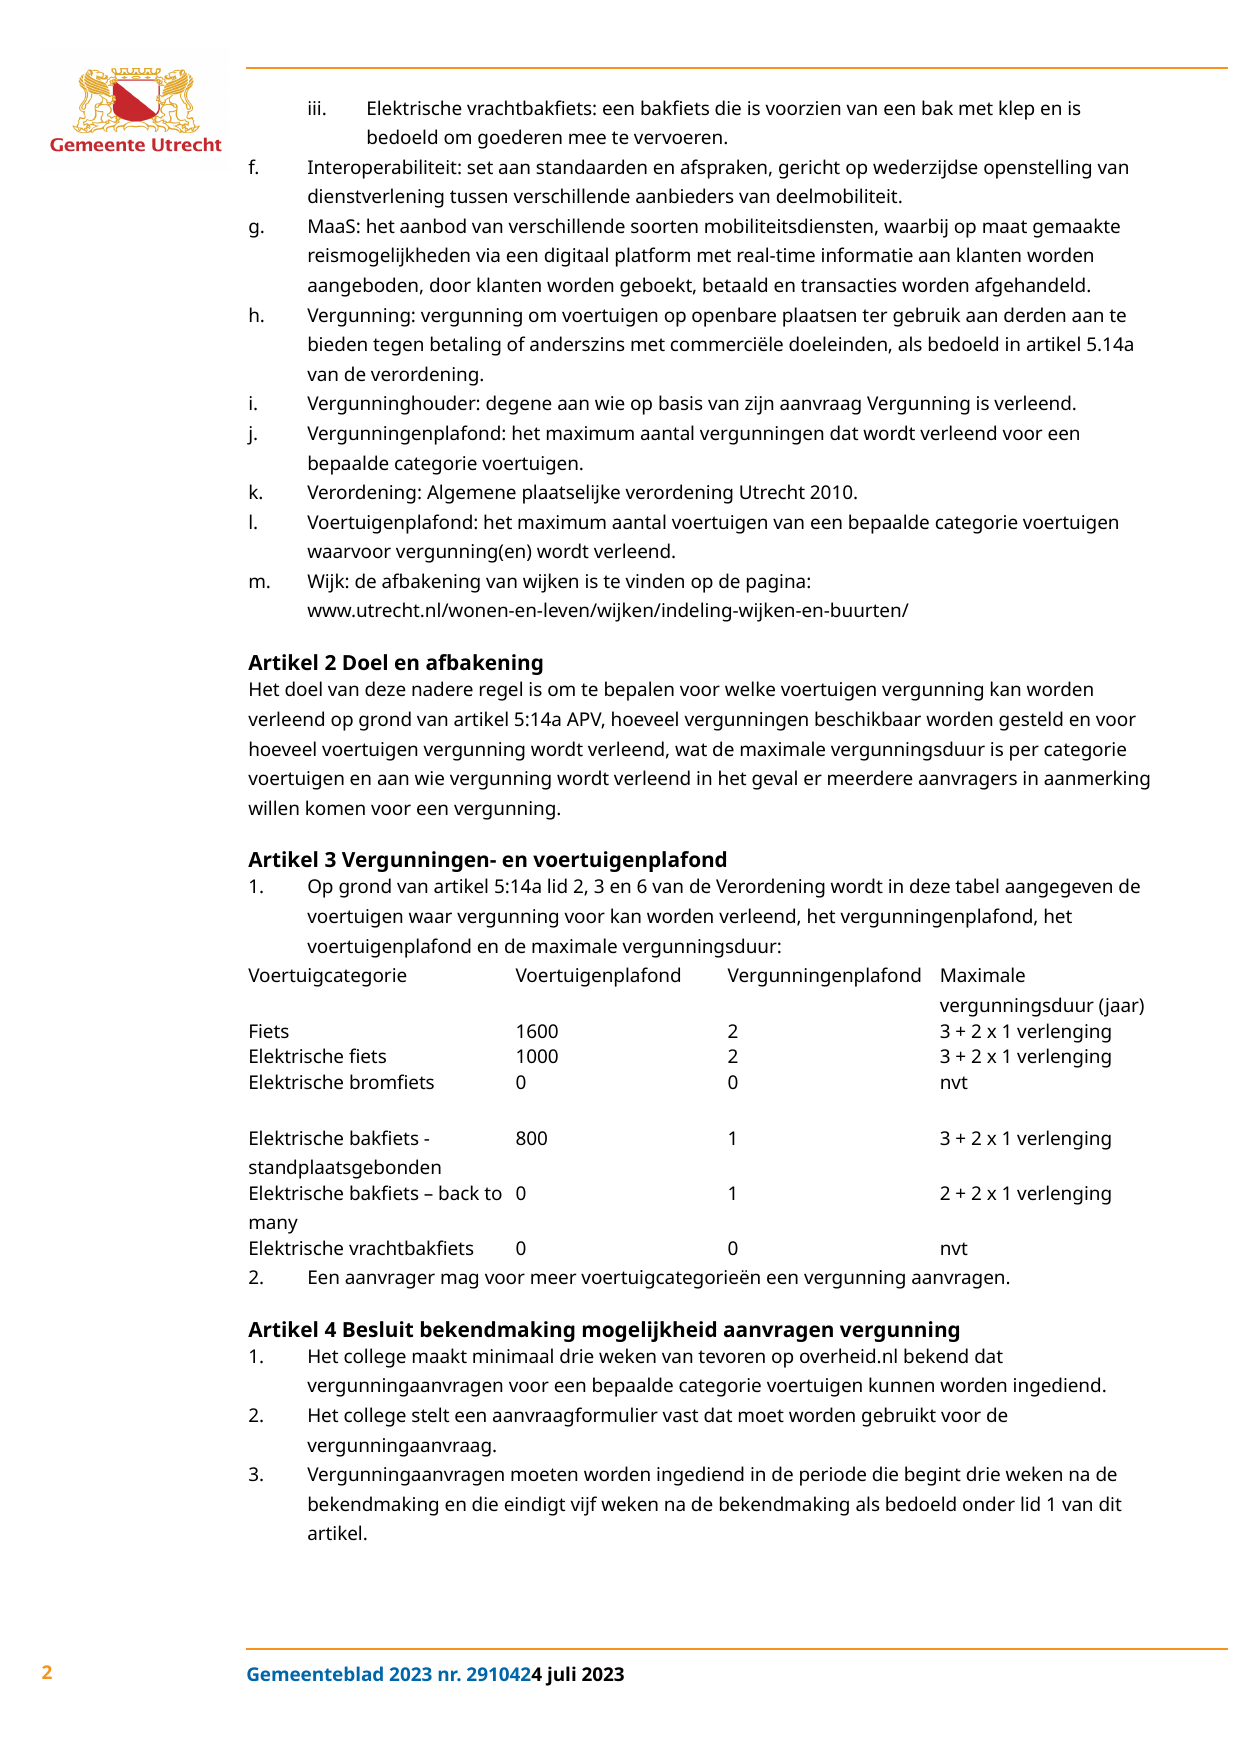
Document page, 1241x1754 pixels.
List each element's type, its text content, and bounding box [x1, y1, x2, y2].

table_cell 1 [728, 1180, 939, 1235]
table_cell nvt [940, 1235, 1152, 1261]
list Voertuigenplafond: het maximum aantal voertuigen van een bepaalde categorie voertuigen waarvoor vergunning(en) wordt verleend. [248, 509, 1152, 564]
table_cell 3 + 2 x 1 verlenging [940, 1044, 1152, 1069]
table_cell 0 [728, 1069, 939, 1125]
table_cell Elektrische vrachtbakfiets [248, 1235, 515, 1261]
text Artikel 2 Doel en afbakening [248, 648, 1152, 677]
list Vergunningenplafond: het maximum aantal vergunningen dat wordt verleend voor een bepaalde categorie voertuigen. [248, 420, 1152, 476]
text Het doel van deze nadere regel is om te bepalen voor welke voertuigen vergunning kan worden verleend op grond van artikel 5:14a APV, hoeveel vergunningen beschikbaar worden gesteld en voor hoeveel voertuigen vergunning wordt verleend, wat de maximale vergunningsduur is per categorie voertuigen en aan wie vergunning wordt verleend in het geval er meerdere aanvragers in aanmerking willen komen voor een vergunning. [248, 677, 1152, 821]
table_cell Fiets [248, 1018, 515, 1044]
list Vergunningaanvragen moeten worden ingediend in de periode die begint drie weken na de bekendmaking en die eindigt vijf weken na de bekendmaking als bedoeld onder lid 1 van dit artikel. [248, 1461, 1152, 1546]
list Verordening: Algemene plaatselijke verordening Utrecht 2010. [248, 479, 1152, 505]
list Interoperabiliteit: set aan standaarden en afspraken, gericht op wederzijdse openstelling van dienstverlening tussen verschillende aanbieders van deelmobiliteit. [248, 154, 1152, 209]
table_cell 800 [515, 1125, 727, 1180]
table_cell 1000 [515, 1044, 727, 1069]
table_header Voertuigcategorie [248, 963, 515, 1018]
table_cell 2 [728, 1044, 939, 1069]
list Vergunning: vergunning om voertuigen op openbare plaatsen ter gebruik aan derden aan te bieden tegen betaling of anderszins met commerciële doeleinden, als bedoeld in artikel 5.14a van de verordening. [248, 302, 1152, 387]
table_cell 1600 [515, 1018, 727, 1044]
table_cell 0 [515, 1180, 727, 1235]
list MaaS: het aanbod van verschillende soorten mobiliteitsdiensten, waarbij op maat gemaakte reismogelijkheden via een digitaal platform met real-time informatie aan klanten worden aangeboden, door klanten worden geboekt, betaald en transacties worden afgehandeld. [248, 213, 1152, 298]
table_cell 3 + 2 x 1 verlenging [940, 1125, 1152, 1180]
table_header Voertuigenplafond [515, 963, 727, 1018]
list Wijk: de afbakening van wijken is te vinden op de pagina: www.utrecht.nl/wonen-en-leven/wijken/indeling-wijken-en-buurten/ [248, 568, 1152, 623]
table_cell Elektrische fiets [248, 1044, 515, 1069]
text Artikel 4 Besluit bekendmaking mogelijkheid aanvragen vergunning [248, 1315, 1152, 1343]
list Elektrische vrachtbakfiets: een bakfiets die is voorzien van een bak met klep en is bedoeld om goederen mee te vervoeren. [307, 95, 1152, 150]
table_cell 0 [515, 1235, 727, 1261]
list Het college maakt minimaal drie weken van tevoren op overheid.nl bekend dat vergunningaanvragen voor een bepaalde categorie voertuigen kunnen worden ingediend. [248, 1343, 1152, 1398]
table_cell Elektrische bakfiets – back to many [248, 1180, 515, 1235]
list Vergunninghouder: degene aan wie op basis van zijn aanvraag Vergunning is verleend. [248, 391, 1152, 416]
table_cell 3 + 2 x 1 verlenging [940, 1018, 1152, 1044]
list Het college stelt een aanvraagformulier vast dat moet worden gebruikt voor de vergunningaanvraag. [248, 1402, 1152, 1458]
picture [41, 47, 231, 172]
list Een aanvrager mag voor meer voertuigcategorieën een vergunning aanvragen. [248, 1264, 1152, 1290]
list Op grond van artikel 5:14a lid 2, 3 en 6 van de Verordening wordt in deze tabel aangegeven de voertuigen waar vergunning voor kan worden verleend, het vergunningenplafond, het voertuigenplafond en de maximale vergunningsduur: [248, 874, 1152, 959]
table_cell 0 [728, 1235, 939, 1261]
table_cell 2 [728, 1018, 939, 1044]
table_header Vergunningenplafond [728, 963, 939, 1018]
text Artikel 3 Vergunningen- en voertuigenplafond [248, 845, 1152, 874]
table_header Maximale vergunningsduur (jaar) [940, 963, 1152, 1018]
table_cell Elektrische bromfiets [248, 1069, 515, 1125]
table_cell 0 [515, 1069, 727, 1125]
table_cell nvt [940, 1069, 1152, 1125]
table_cell 2 + 2 x 1 verlenging [940, 1180, 1152, 1235]
table_cell 1 [728, 1125, 939, 1180]
table_cell Elektrische bakfiets - standplaatsgebonden [248, 1125, 515, 1180]
